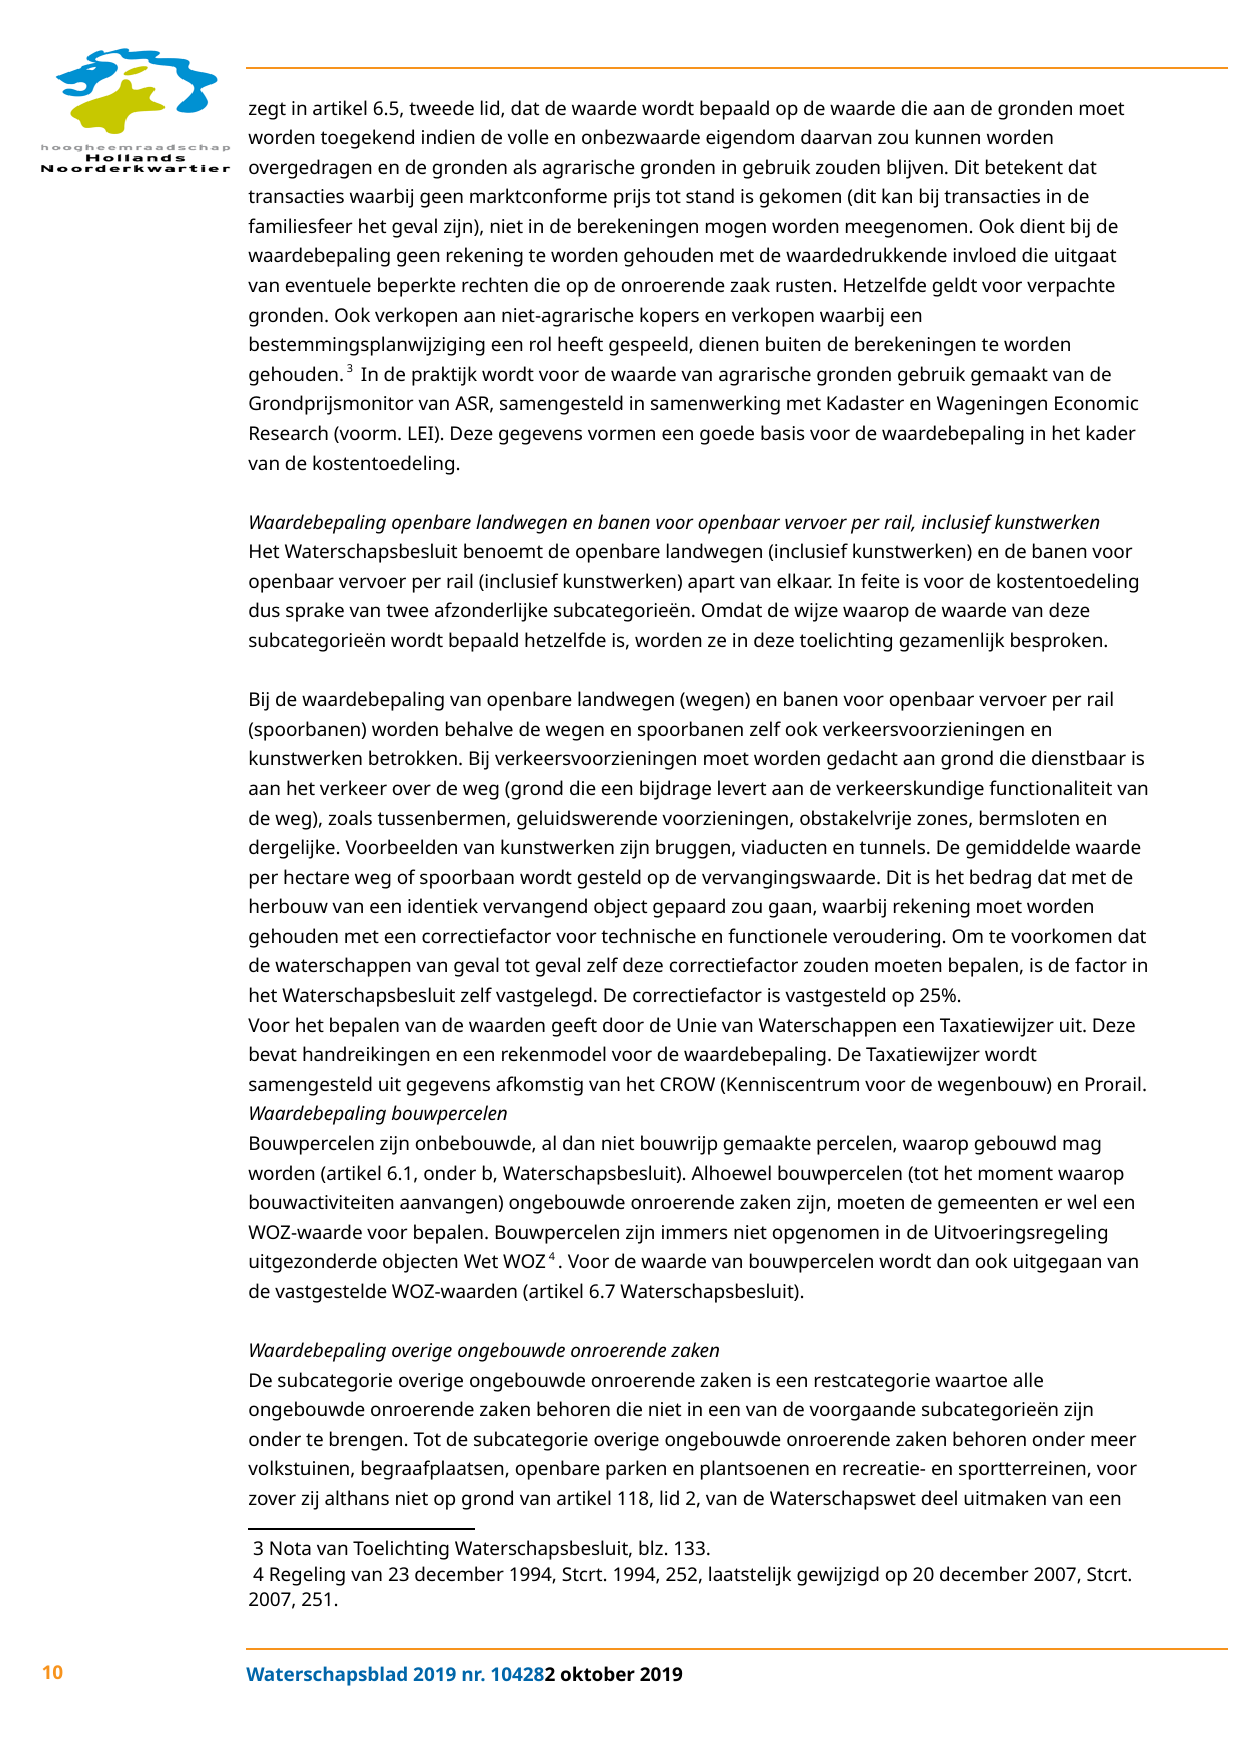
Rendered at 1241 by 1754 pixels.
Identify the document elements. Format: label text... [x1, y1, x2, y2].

text Waardebepaling openbare landwegen en banen voor openbaar vervoer per rail, inclusief kunstwerken [248, 509, 1152, 535]
text De subcategorie overige ongebouwde onroerende zaken is een restcategorie waartoe alle ongebouwde onroerende zaken behoren die niet in een van de voorgaande subcategorieën zijn onder te brengen. Tot de subcategorie overige ongebouwde onroerende zaken behoren onder meer volkstuinen, begraafplaatsen, openbare parken en plantsoenen en recreatie- en sportterreinen, voor zover zij althans niet op grond van artikel 118, lid 2, van de Waterschapswet deel uitmaken van een [248, 1367, 1152, 1511]
text Regeling van 23 december 1994, Stcrt. 1994, 252, laatstelijk gewijzigd op 20 december 2007, Stcrt. 2007, 251. [248, 1561, 1152, 1612]
text Voor het bepalen van de waarden geeft door de Unie van Waterschappen een Taxatiewijzer uit. Deze bevat handreikingen en een rekenmodel voor de waardebepaling. De Taxatiewijzer wordt samengesteld uit gegevens afkomstig van het CROW (Kenniscentrum voor de wegenbouw) en Prorail. [248, 1012, 1152, 1097]
picture [41, 47, 231, 172]
text Nota van Toelichting Waterschapsbesluit, blz. 133. [248, 1535, 1152, 1561]
text Waardebepaling overige ongebouwde onroerende zaken [248, 1337, 1152, 1363]
text Bij de waardebepaling van openbare landwegen (wegen) en banen voor openbaar vervoer per rail (spoorbanen) worden behalve de wegen en spoorbanen zelf ook verkeersvoorzieningen en kunstwerken betrokken. Bij verkeersvoorzieningen moet worden gedacht aan grond die dienstbaar is aan het verkeer over de weg (grond die een bijdrage levert aan de verkeerskundige functionaliteit van de weg), zoals tussenbermen, geluidswerende voorzieningen, obstakelvrije zones, bermsloten en dergelijke. Voorbeelden van kunstwerken zijn bruggen, viaducten en tunnels. De gemiddelde waarde per hectare weg of spoorbaan wordt gesteld op de vervangingswaarde. Dit is het bedrag dat met de herbouw van een identiek vervangend object gepaard zou gaan, waarbij rekening moet worden gehouden met een correctiefactor voor technische en functionele veroudering. Om te voorkomen dat de waterschappen van geval tot geval zelf deze correctiefactor zouden moeten bepalen, is de factor in het Waterschapsbesluit zelf vastgelegd. De correctiefactor is vastgesteld op 25%. [248, 686, 1152, 1008]
text zegt in artikel 6.5, tweede lid, dat de waarde wordt bepaald op de waarde die aan de gronden moet worden toegekend indien de volle en onbezwaarde eigendom daarvan zou kunnen worden overgedragen en de gronden als agrarische gronden in gebruik zouden blijven. Dit betekent dat transacties waarbij geen marktconforme prijs tot stand is gekomen (dit kan bij transacties in de familiesfeer het geval zijn), niet in de berekeningen mogen worden meegenomen. Ook dient bij de waardebepaling geen rekening te worden gehouden met de waardedrukkende invloed die uitgaat van eventuele beperkte rechten die op de onroerende zaak rusten. Hetzelfde geldt voor verpachte gronden. Ook verkopen aan niet-agrarische kopers en verkopen waarbij een bestemmingsplanwijziging een rol heeft gespeeld, dienen buiten de berekeningen te worden gehouden. In de praktijk wordt voor de waarde van agrarische gronden gebruik gemaakt van de Grondprijsmonitor van ASR, samengesteld in samenwerking met Kadaster en Wageningen Economic Research (voorm. LEI). Deze gegevens vormen een goede basis voor de waardebepaling in het kader van de kostentoedeling. [248, 95, 1152, 476]
text Het Waterschapsbesluit benoemt de openbare landwegen (inclusief kunstwerken) en de banen voor openbaar vervoer per rail (inclusief kunstwerken) apart van elkaar. In feite is voor de kostentoedeling dus sprake van twee afzonderlijke subcategorieën. Omdat de wijze waarop de waarde van deze subcategorieën wordt bepaald hetzelfde is, worden ze in deze toelichting gezamenlijk besproken. [248, 538, 1152, 653]
text Waardebepaling bouwpercelen [248, 1101, 1152, 1126]
text Bouwpercelen zijn onbebouwde, al dan niet bouwrijp gemaakte percelen, waarop gebouwd mag worden (artikel 6.1, onder b, Waterschapsbesluit). Alhoewel bouwpercelen (tot het moment waarop bouwactiviteiten aanvangen) ongebouwde onroerende zaken zijn, moeten de gemeenten er wel een WOZ-waarde voor bepalen. Bouwpercelen zijn immers niet opgenomen in de Uitvoeringsregeling uitgezonderde objecten Wet WOZ. Voor de waarde van bouwpercelen wordt dan ook uitgegaan van de vastgestelde WOZ-waarden (artikel 6.7 Waterschapsbesluit). [248, 1130, 1152, 1304]
